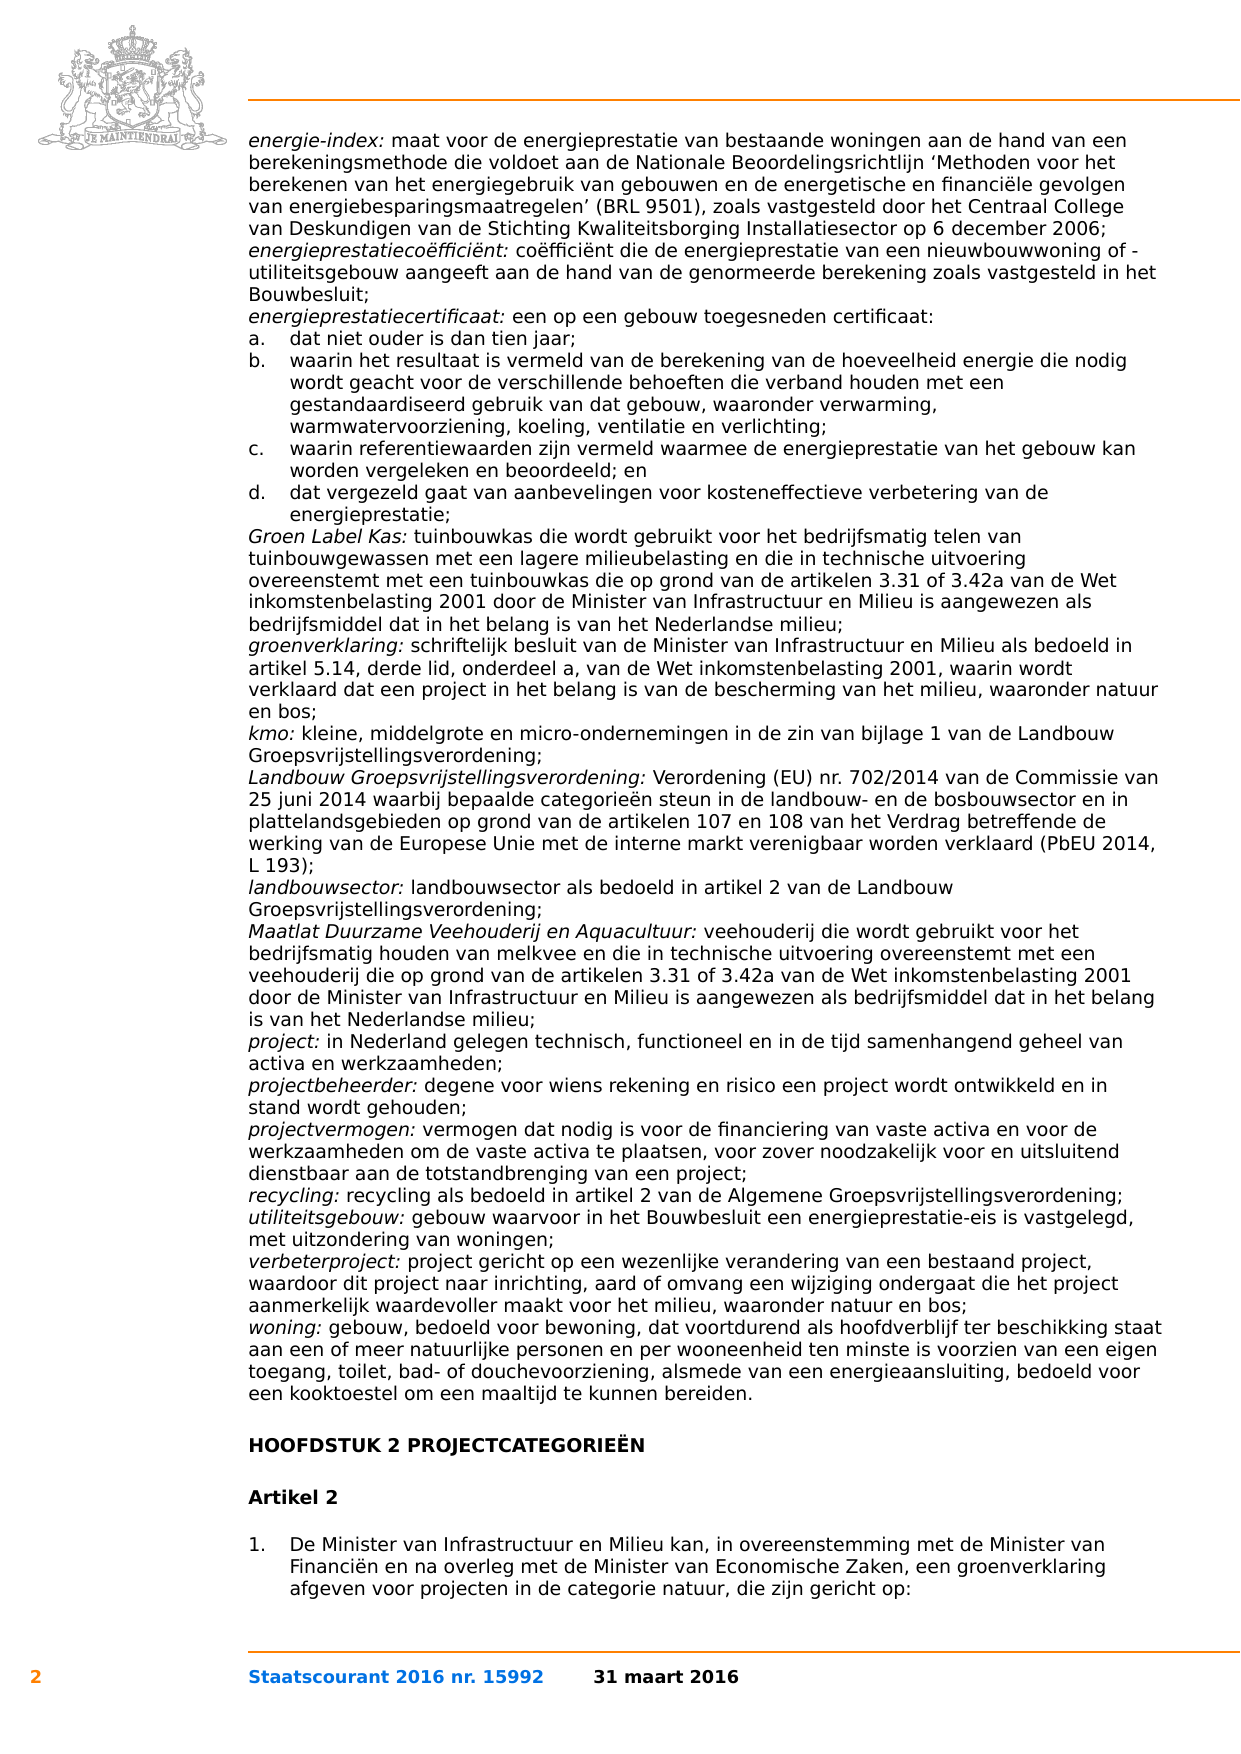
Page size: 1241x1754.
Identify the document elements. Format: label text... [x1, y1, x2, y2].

text b. waarin het resultaat is vermeld van de berekening van de hoeveelheid energie die nodig wordt geacht voor de verschillende behoeften die verband houden met een gestandaardiseerd gebruik van dat gebouw, waaronder verwarming, warmwatervoorziening, koeling, ventilatie en verlichting; [248, 350, 1163, 438]
text kmo: kleine, middelgrote en micro-ondernemingen in de zin van bijlage 1 van de Landbouw Groepsvrijstellingsverordening; [248, 723, 1163, 767]
text verbeterproject: project gericht op een wezenlijke verandering van een bestaand project, waardoor dit project naar inrichting, aard of omvang een wijziging ondergaat die het project aanmerkelijk waardevoller maakt voor het milieu, waaronder natuur en bos; [248, 1251, 1163, 1317]
text project: in Nederland gelegen technisch, functioneel en in de tijd samenhangend geheel van activa en werkzaamheden; [248, 1031, 1163, 1075]
text recycling: recycling als bedoeld in artikel 2 van de Algemene Groepsvrijstellingsverordening; [248, 1185, 1163, 1207]
text c. waarin referentiewaarden zijn vermeld waarmee de energieprestatie van het gebouw kan worden vergeleken en beoordeeld; en [248, 438, 1163, 482]
text d. dat vergezeld gaat van aanbevelingen voor kosteneffectieve verbetering van de energieprestatie; [248, 482, 1163, 526]
text landbouwsector: landbouwsector als bedoeld in artikel 2 van de Landbouw Groepsvrijstellingsverordening; [248, 877, 1163, 921]
picture [38, 25, 227, 150]
text projectbeheerder: degene voor wiens rekening en risico een project wordt ontwikkeld en in stand wordt gehouden; [248, 1075, 1163, 1119]
text energieprestatiecoëfficiënt: coëfficiënt die de energieprestatie van een nieuwbouwwoning of -utiliteitsgebouw aangeeft aan de hand van de genormeerde berekening zoals vastgesteld in het Bouwbesluit; [248, 240, 1163, 306]
text groenverklaring: schriftelijk besluit van de Minister van Infrastructuur en Milieu als bedoeld in artikel 5.14, derde lid, onderdeel a, van de Wet inkomstenbelasting 2001, waarin wordt verklaard dat een project in het belang is van de bescherming van het milieu, waaronder natuur en bos; [248, 635, 1163, 723]
text Groen Label Kas: tuinbouwkas die wordt gebruikt voor het bedrijfsmatig telen van tuinbouwgewassen met een lagere milieubelasting en die in technische uitvoering overeenstemt met een tuinbouwkas die op grond van de artikelen 3.31 of 3.42a van de Wet inkomstenbelasting 2001 door de Minister van Infrastructuur en Milieu is aangewezen als bedrijfsmiddel dat in het belang is van het Nederlandse milieu; [248, 526, 1163, 635]
text 1. De Minister van Infrastructuur en Milieu kan, in overeenstemming met de Minister van Financiën en na overleg met de Minister van Economische Zaken, een groenverklaring afgeven voor projecten in de categorie natuur, die zijn gericht op: [248, 1534, 1163, 1599]
text energieprestatiecertificaat: een op een gebouw toegesneden certificaat: [248, 306, 1163, 328]
text projectvermogen: vermogen dat nodig is voor de financiering van vaste activa en voor de werkzaamheden om de vaste activa te plaatsen, voor zover noodzakelijk voor en uitsluitend dienstbaar aan de totstandbrenging van een project; [248, 1119, 1163, 1185]
text woning: gebouw, bedoeld voor bewoning, dat voortdurend als hoofdverblijf ter beschikking staat aan een of meer natuurlijke personen en per wooneenheid ten minste is voorzien van een eigen toegang, toilet, bad- of douchevoorziening, alsmede van een energieaansluiting, bedoeld voor een kooktoestel om een maaltijd te kunnen bereiden. [248, 1317, 1163, 1405]
text Maatlat Duurzame Veehouderij en Aquacultuur: veehouderij die wordt gebruikt voor het bedrijfsmatig houden van melkvee en die in technische uitvoering overeenstemt met een veehouderij die op grond van de artikelen 3.31 of 3.42a van de Wet inkomstenbelasting 2001 door de Minister van Infrastructuur en Milieu is aangewezen als bedrijfsmiddel dat in het belang is van het Nederlandse milieu; [248, 921, 1163, 1031]
text Landbouw Groepsvrijstellingsverordening: Verordening (EU) nr. 702/2014 van de Commissie van 25 juni 2014 waarbij bepaalde categorieën steun in de landbouw- en de bosbouwsector en in plattelandsgebieden op grond van de artikelen 107 en 108 van het Verdrag betreffende de werking van de Europese Unie met de interne markt verenigbaar worden verklaard (PbEU 2014, L 193); [248, 767, 1163, 877]
subtitle HOOFDSTUK 2 PROJECTCATEGORIEËN [248, 1435, 1163, 1457]
subtitle Artikel 2 [248, 1487, 1163, 1509]
text energie-index: maat voor de energieprestatie van bestaande woningen aan de hand van een berekeningsmethode die voldoet aan de Nationale Beoordelingsrichtlijn ‘Methoden voor het berekenen van het energiegebruik van gebouwen en de energetische en financiële gevolgen van energiebesparingsmaatregelen’ (BRL 9501), zoals vastgesteld door het Centraal College van Deskundigen van de Stichting Kwaliteitsborging Installatiesector op 6 december 2006; [248, 130, 1163, 240]
text utiliteitsgebouw: gebouw waarvoor in het Bouwbesluit een energieprestatie-eis is vastgelegd, met uitzondering van woningen; [248, 1207, 1163, 1251]
text a. dat niet ouder is dan tien jaar; [248, 328, 1163, 350]
